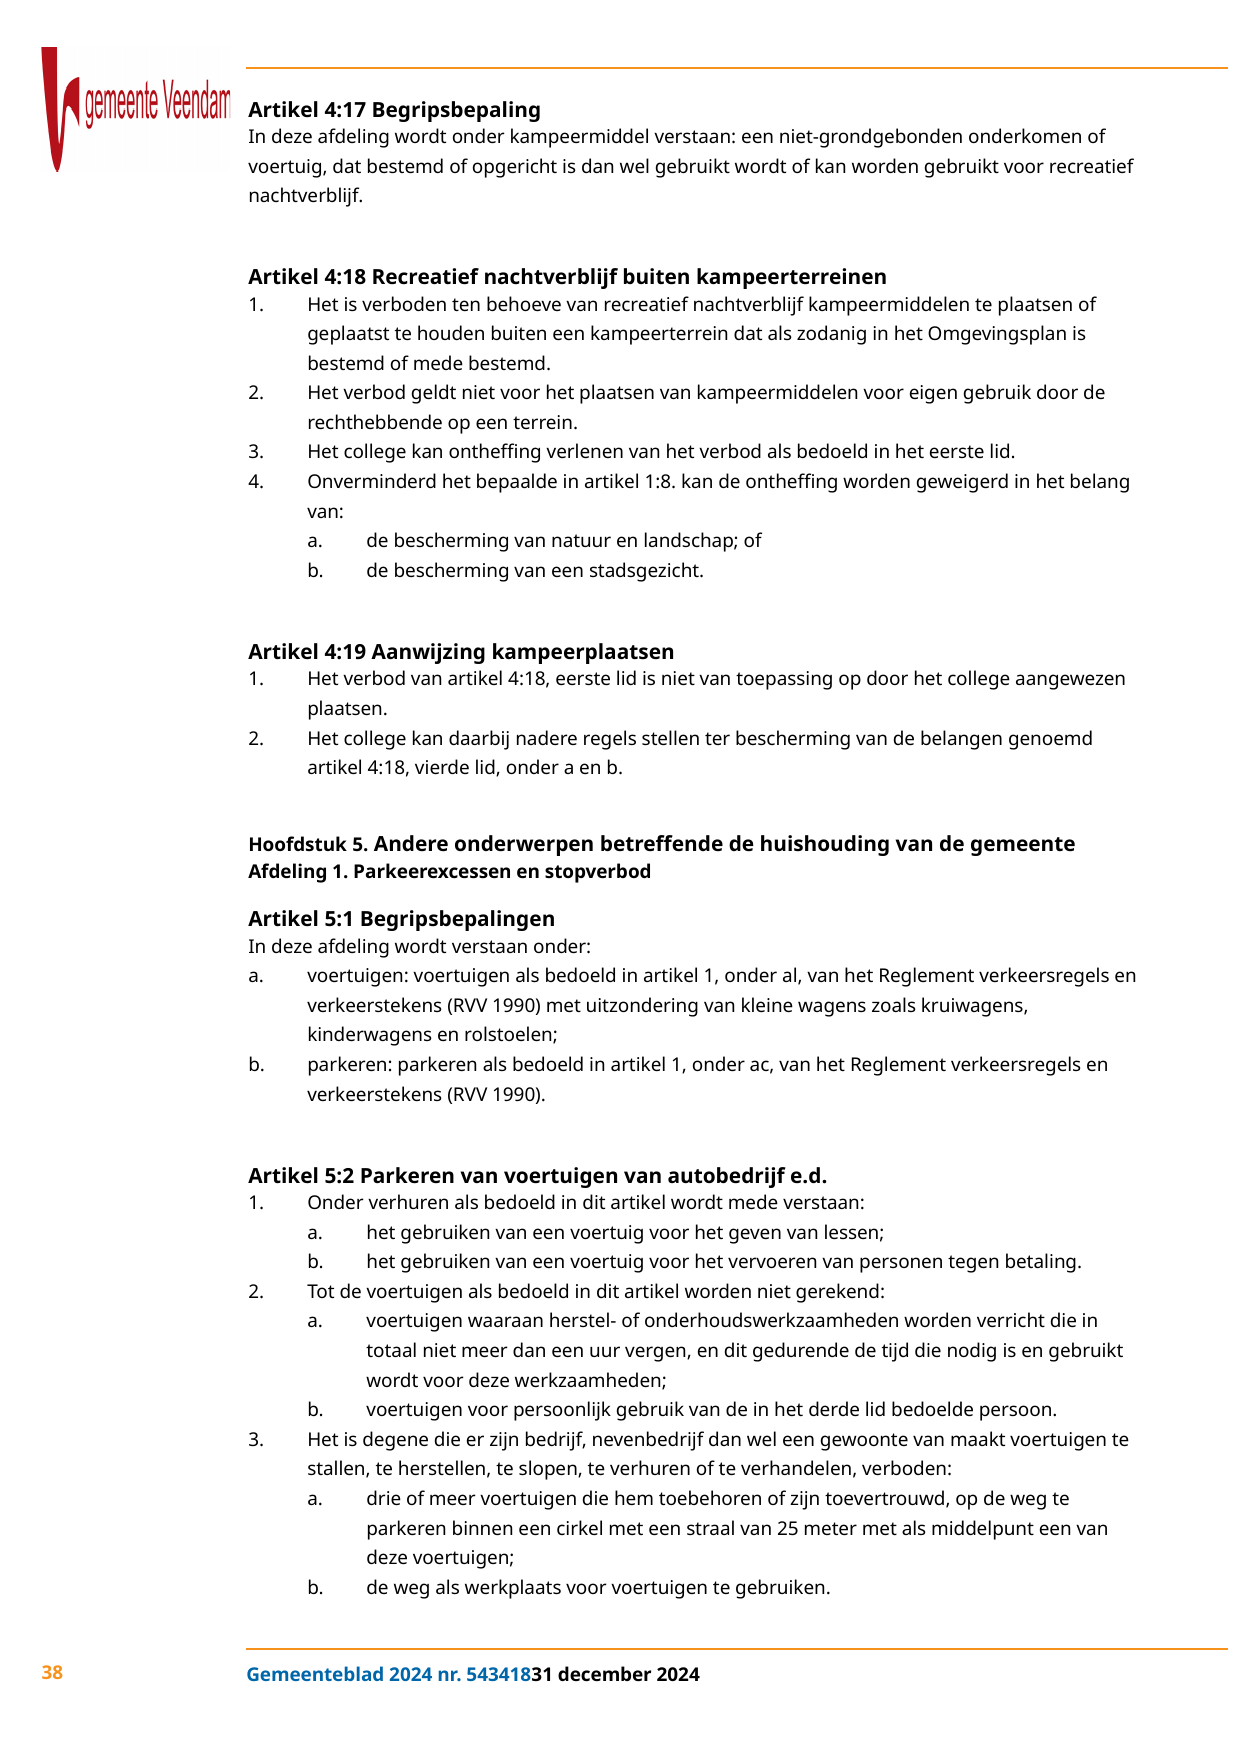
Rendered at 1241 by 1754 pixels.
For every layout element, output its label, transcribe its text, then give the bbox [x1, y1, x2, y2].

list het gebruiken van een voertuig voor het geven van lessen; [307, 1219, 1152, 1244]
list de bescherming van een stadsgezicht. [307, 557, 1152, 583]
text Artikel 4:19 Aanwijzing kampeerplaatsen [248, 637, 1152, 666]
list Het is degene die er zijn bedrijf, nevenbedrijf dan wel een gewoonte van maakt voertuigen te stallen, te herstellen, te slopen, te verhuren of te verhandelen, verboden: [248, 1426, 1152, 1481]
list parkeren: parkeren als bedoeld in artikel 1, onder ac, van het Reglement verkeersregels en verkeerstekens (RVV 1990). [248, 1051, 1152, 1107]
list Het is verboden ten behoeve van recreatief nachtverblijf kampeermiddelen te plaatsen of geplaatst te houden buiten een kampeerterrein dat als zodanig in het Omgevingsplan is bestemd of mede bestemd. [248, 291, 1152, 376]
text Artikel 4:17 Begripsbepaling [248, 95, 1152, 123]
list Het college kan ontheffing verlenen van het verbod als bedoeld in het eerste lid. [248, 439, 1152, 464]
list voertuigen waaraan herstel- of onderhoudswerkzaamheden worden verricht die in totaal niet meer dan een uur vergen, en dit gedurende de tijd die nodig is en gebruikt wordt voor deze werkzaamheden; [307, 1308, 1152, 1392]
text Hoofdstuk 5. Andere onderwerpen betreffende de huishouding van de gemeente [248, 829, 1152, 858]
list drie of meer voertuigen die hem toebehoren of zijn toevertrouwd, op de weg te parkeren binnen een cirkel met een straal van 25 meter met als middelpunt een van deze voertuigen; [307, 1485, 1152, 1570]
list Onder verhuren als bedoeld in dit artikel wordt mede verstaan: [248, 1189, 1152, 1215]
list Onverminderd het bepaalde in artikel 1:8. kan de ontheffing worden geweigerd in het belang van: [248, 468, 1152, 524]
text Artikel 5:1 Begripsbepalingen [248, 904, 1152, 933]
list voertuigen voor persoonlijk gebruik van de in het derde lid bedoelde persoon. [307, 1396, 1152, 1422]
text Artikel 4:18 Recreatief nachtverblijf buiten kampeerterreinen [248, 262, 1152, 291]
list de bescherming van natuur en landschap; of [307, 527, 1152, 553]
list de weg als werkplaats voor voertuigen te gebruiken. [307, 1574, 1152, 1599]
list het gebruiken van een voertuig voor het vervoeren van personen tegen betaling. [307, 1248, 1152, 1274]
text In deze afdeling wordt onder kampeermiddel verstaan: een niet-grondgebonden onderkomen of voertuig, dat bestemd of opgericht is dan wel gebruikt wordt of kan worden gebruikt voor recreatief nachtverblijf. [248, 123, 1152, 208]
list Het verbod geldt niet voor het plaatsen van kampeermiddelen voor eigen gebruik door de rechthebbende op een terrein. [248, 379, 1152, 435]
list Het verbod van artikel 4:18, eerste lid is niet van toepassing op door het college aangewezen plaatsen. [248, 666, 1152, 721]
text In deze afdeling wordt verstaan onder: [248, 933, 1152, 959]
list Het college kan daarbij nadere regels stellen ter bescherming van de belangen genoemd artikel 4:18, vierde lid, onder a en b. [248, 725, 1152, 780]
list Tot de voertuigen als bedoeld in dit artikel worden niet gerekend: [248, 1278, 1152, 1304]
picture [41, 47, 231, 172]
text Afdeling 1. Parkeerexcessen en stopverbod [248, 858, 1152, 884]
text Artikel 5:2 Parkeren van voertuigen van autobedrijf e.d. [248, 1161, 1152, 1189]
list voertuigen: voertuigen als bedoeld in artikel 1, onder al, van het Reglement verkeersregels en verkeerstekens (RVV 1990) met uitzondering van kleine wagens zoals kruiwagens, kinderwagens en rolstoelen; [248, 962, 1152, 1047]
